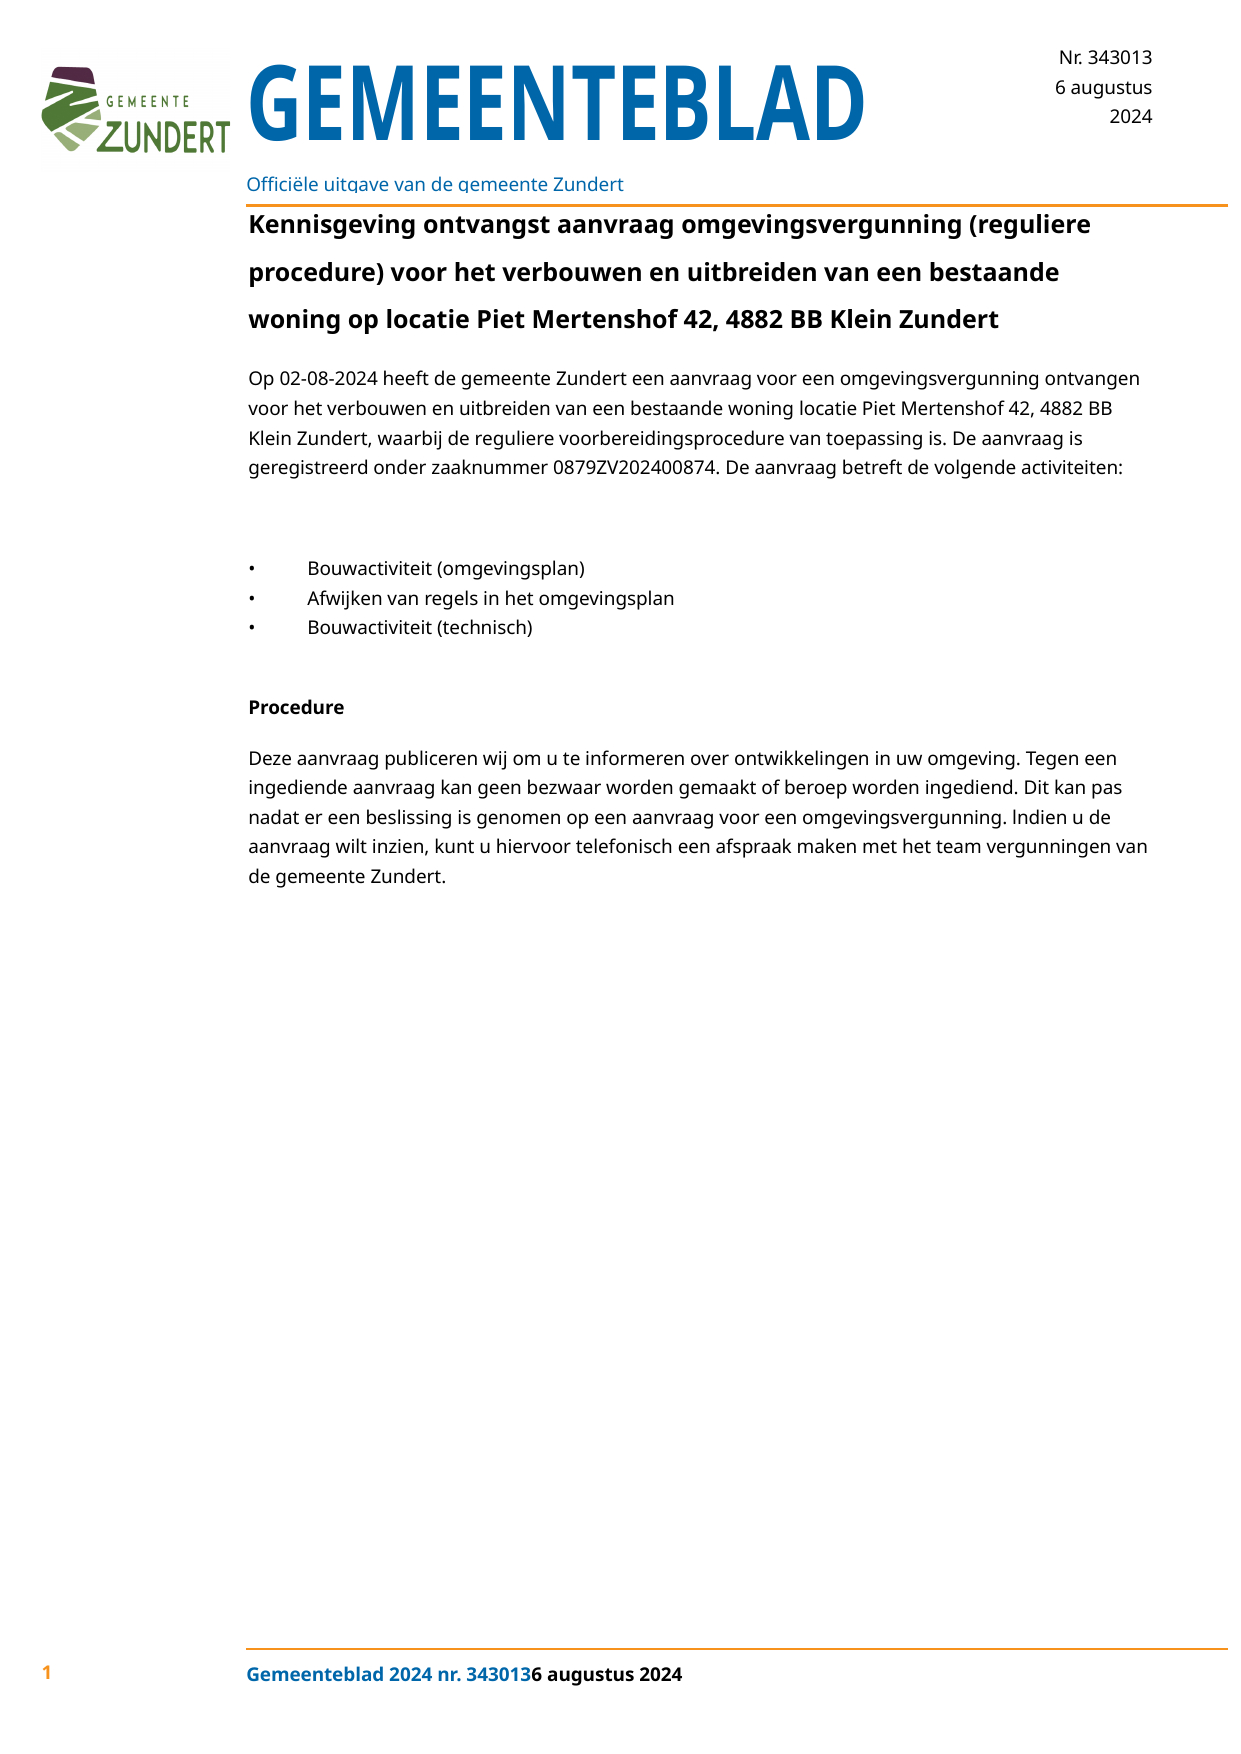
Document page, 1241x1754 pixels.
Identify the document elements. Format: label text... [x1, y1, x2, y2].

list Bouwactiviteit (omgevingsplan) [248, 555, 1152, 581]
picture [41, 47, 231, 172]
text Kennisgeving ontvangst aanvraag omgevingsvergunning (reguliere procedure) voor het verbouwen en uitbreiden van een bestaande woning op locatie Piet Mertenshof 42, 4882 BB Klein Zundert [248, 207, 1152, 336]
list Afwijken van regels in het omgevingsplan [248, 585, 1152, 610]
text Op 02-08-2024 heeft de gemeente Zundert een aanvraag voor een omgevingsvergunning ontvangen voor het verbouwen en uitbreiden van een bestaande woning locatie Piet Mertenshof 42, 4882 BB Klein Zundert, waarbij de reguliere voorbereidingsprocedure van toepassing is. De aanvraag is geregistreerd onder zaaknummer 0879ZV202400874. De aanvraag betreft de volgende activiteiten: [248, 366, 1152, 480]
list Bouwactiviteit (technisch) [248, 614, 1152, 640]
text Procedure [248, 694, 1152, 720]
text Deze aanvraag publiceren wij om u te informeren over ontwikkelingen in uw omgeving. Tegen een ingediende aanvraag kan geen bezwaar worden gemaakt of beroep worden ingediend. Dit kan pas nadat er een beslissing is genomen op een aanvraag voor een omgevingsvergunning. lndien u de aanvraag wilt inzien, kunt u hiervoor telefonisch een afspraak maken met het team vergunningen van de gemeente Zundert. [248, 745, 1152, 889]
